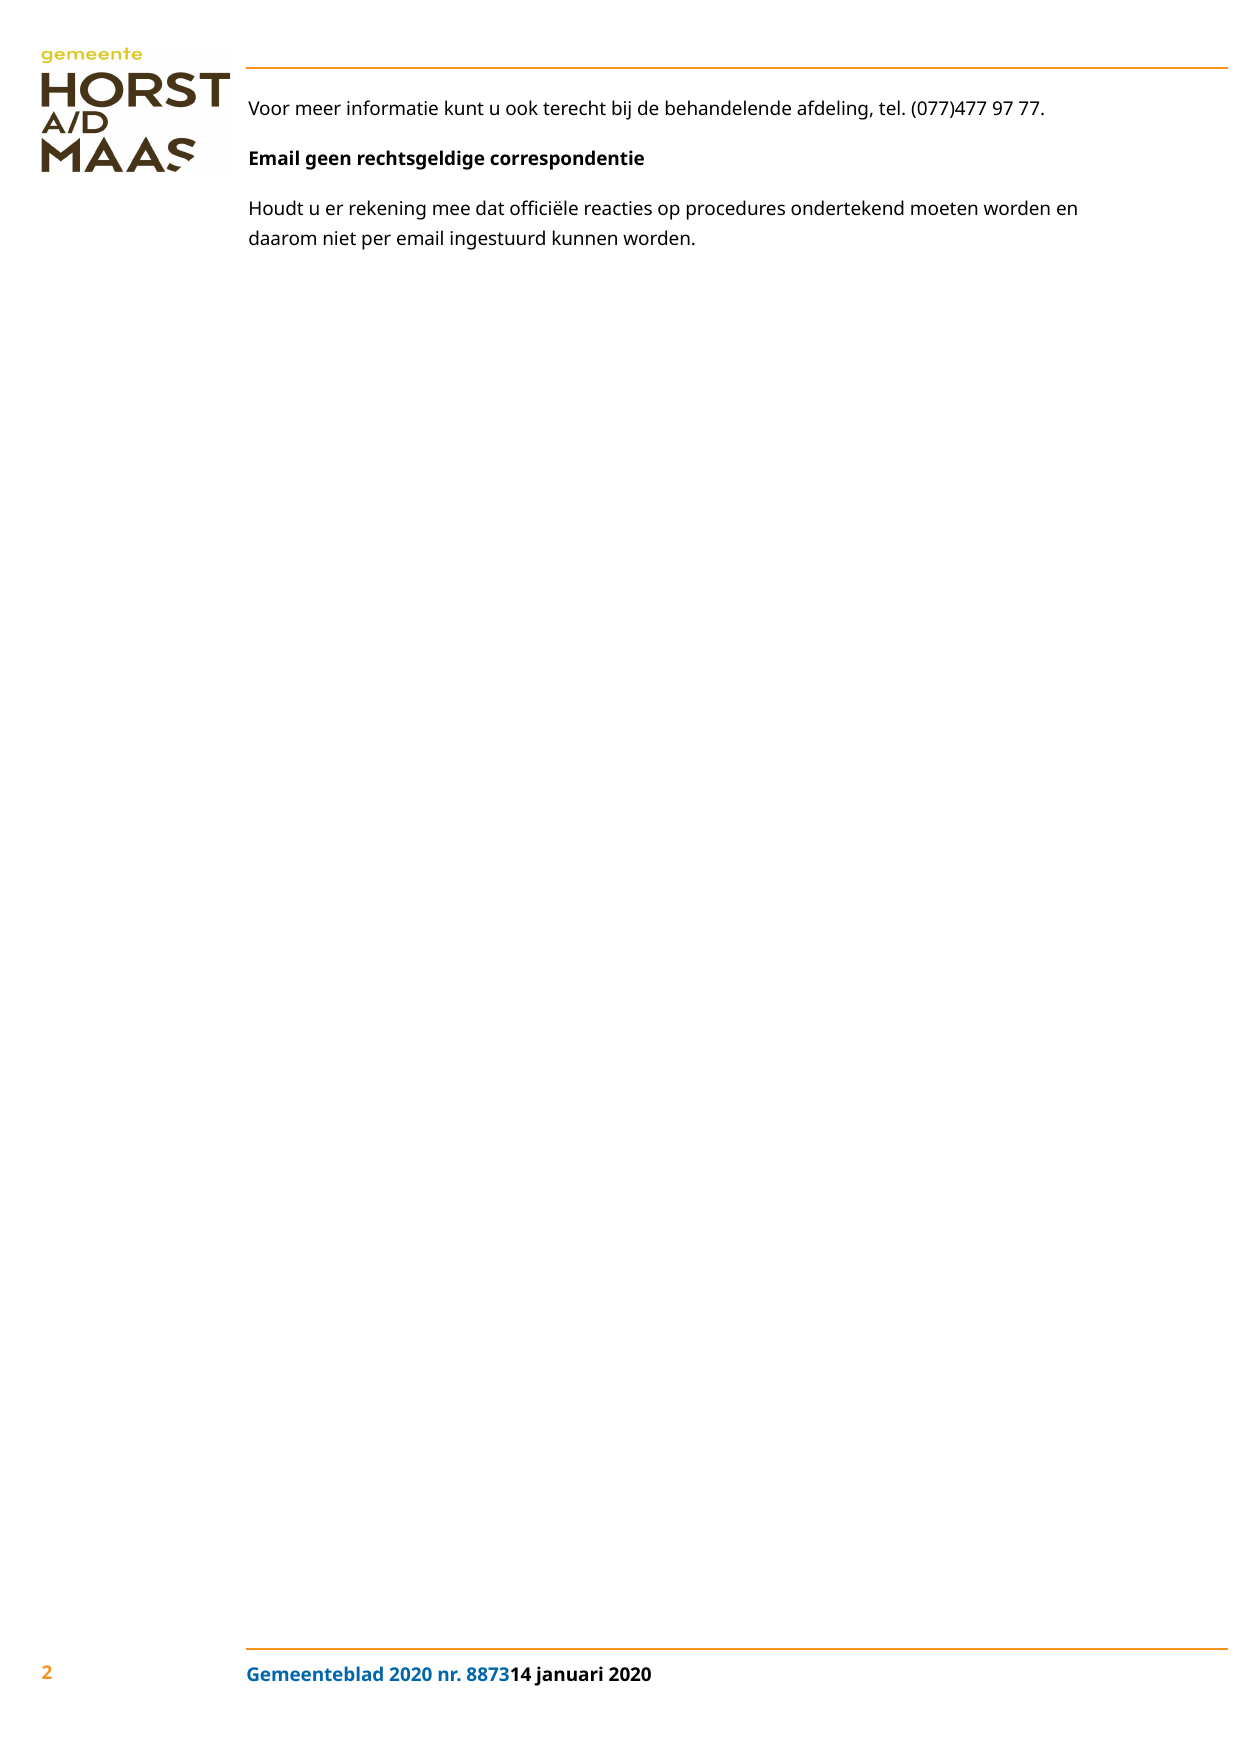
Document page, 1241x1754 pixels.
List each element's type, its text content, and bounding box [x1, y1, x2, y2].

text Houdt u er rekening mee dat officiële reacties op procedures ondertekend moeten worden en daarom niet per email ingestuurd kunnen worden. [248, 196, 1152, 251]
text Voor meer informatie kunt u ook terecht bij de behandelende afdeling, tel. (077)477 97 77. [248, 95, 1152, 121]
text Email geen rechtsgeldige correspondentie [248, 145, 1152, 171]
picture [41, 47, 231, 172]
